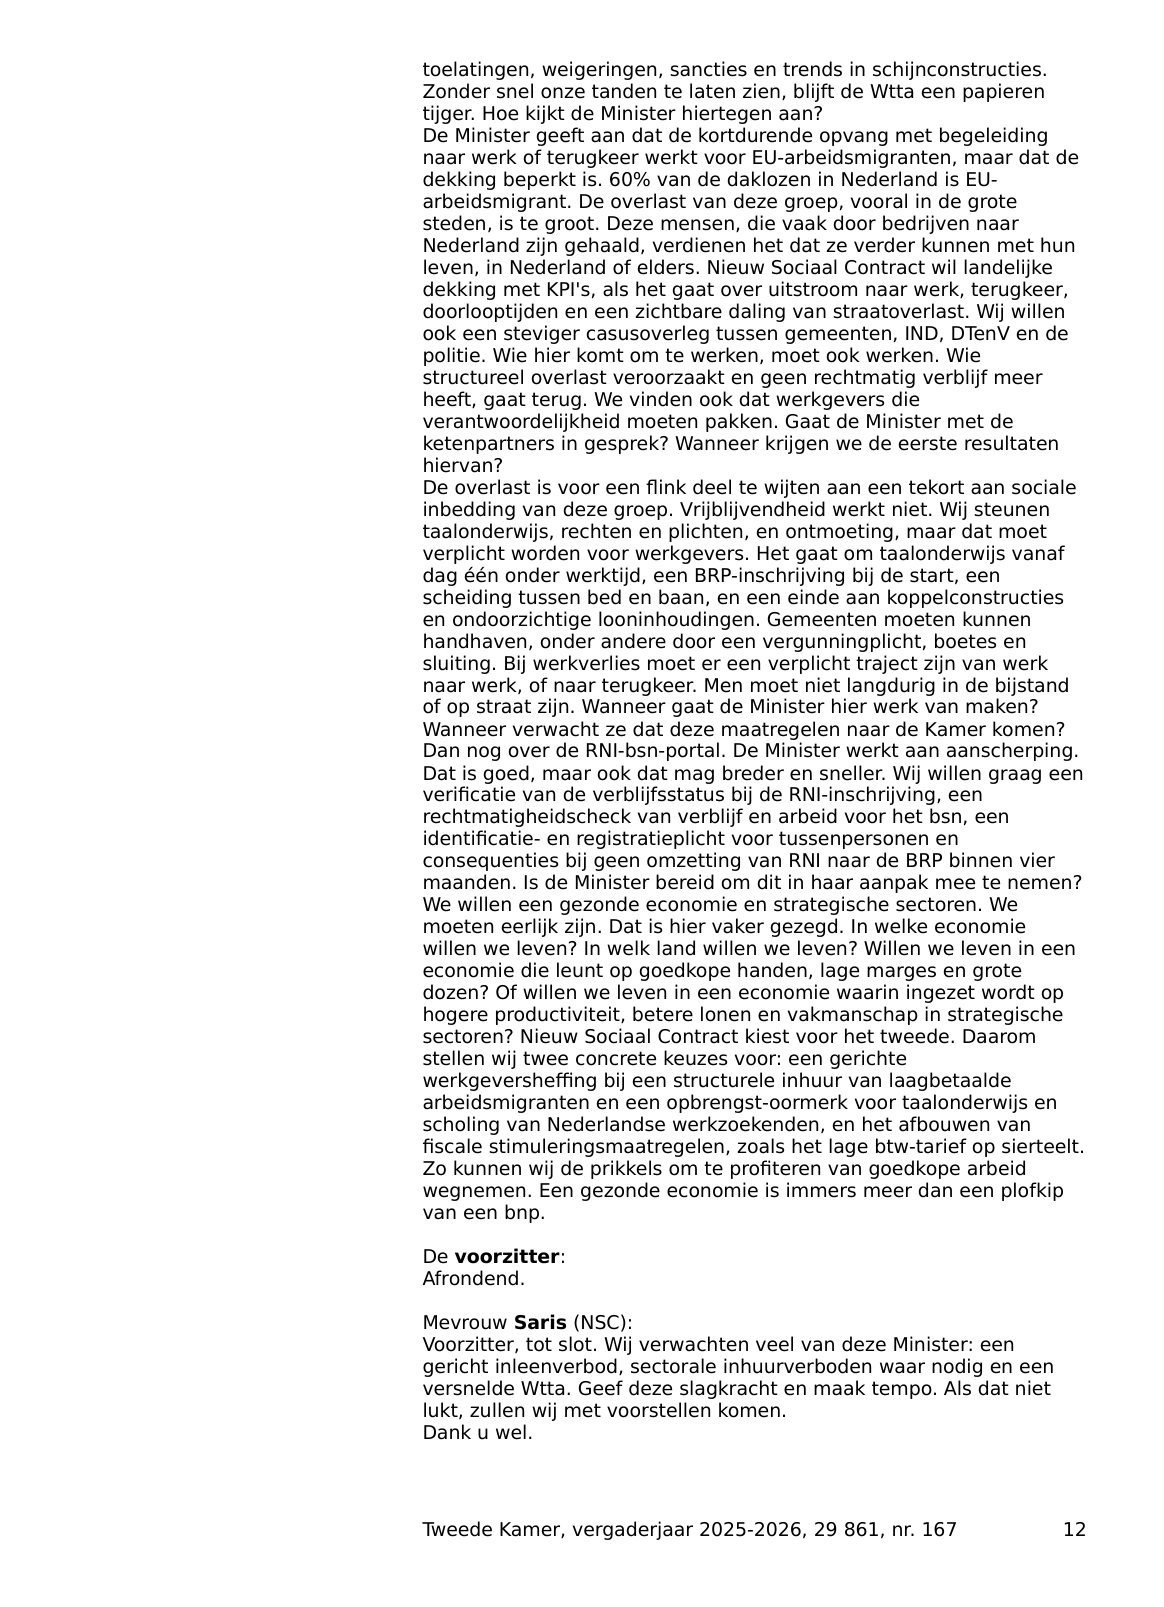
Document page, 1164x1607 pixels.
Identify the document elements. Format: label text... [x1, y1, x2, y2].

text Voorzitter, tot slot. Wij verwachten veel van deze Minister: een gericht inleenverbod, sectorale inhuurverboden waar nodig en een versnelde Wtta. Geef deze slagkracht en maak tempo. Als dat niet lukt, zullen wij met voorstellen komen. [422, 1334, 1087, 1422]
text We willen een gezonde economie en strategische sectoren. We moeten eerlijk zijn. Dat is hier vaker gezegd. In welke economie willen we leven? In welk land willen we leven? Willen we leven in een economie die leunt op goedkope handen, lage marges en grote dozen? Of willen we leven in een economie waarin ingezet wordt op hogere productiviteit, betere lonen en vakmanschap in strategische sectoren? Nieuw Sociaal Contract kiest voor het tweede. Daarom stellen wij twee concrete keuzes voor: een gerichte werkgeversheffing bij een structurele inhuur van laagbetaalde arbeidsmigranten en een opbrengst-oormerk voor taalonderwijs en scholing van Nederlandse werkzoekenden, en het afbouwen van fiscale stimuleringsmaatregelen, zoals het lage btw-tarief op sierteelt. Zo kunnen wij de prikkels om te profiteren van goedkope arbeid wegnemen. Een gezonde economie is immers meer dan een plofkip van een bnp. [422, 894, 1087, 1224]
text De Minister geeft aan dat de kortdurende opvang met begeleiding naar werk of terugkeer werkt voor EU-arbeidsmigranten, maar dat de dekking beperkt is. 60% van de daklozen in Nederland is EU-arbeidsmigrant. De overlast van deze groep, vooral in de grote steden, is te groot. Deze mensen, die vaak door bedrijven naar Nederland zijn gehaald, verdienen het dat ze verder kunnen met hun leven, in Nederland of elders. Nieuw Sociaal Contract wil landelijke dekking met KPI's, als het gaat over uitstroom naar werk, terugkeer, doorlooptijden en een zichtbare daling van straatoverlast. Wij willen ook een steviger casusoverleg tussen gemeenten, IND, DTenV en de politie. Wie hier komt om te werken, moet ook werken. Wie structureel overlast veroorzaakt en geen rechtmatig verblijf meer heeft, gaat terug. We vinden ook dat werkgevers die verantwoordelijkheid moeten pakken. Gaat de Minister met de ketenpartners in gesprek? Wanneer krijgen we de eerste resultaten hiervan? [422, 125, 1087, 477]
text Mevrouw Saris (NSC): [422, 1312, 1087, 1334]
text De overlast is voor een flink deel te wijten aan een tekort aan sociale inbedding van deze groep. Vrijblijvendheid werkt niet. Wij steunen taalonderwijs, rechten en plichten, en ontmoeting, maar dat moet verplicht worden voor werkgevers. Het gaat om taalonderwijs vanaf dag één onder werktijd, een BRP-inschrijving bij de start, een scheiding tussen bed en baan, en een einde aan koppelconstructies en ondoorzichtige looninhoudingen. Gemeenten moeten kunnen handhaven, onder andere door een vergunningplicht, boetes en sluiting. Bij werkverlies moet er een verplicht traject zijn van werk naar werk, of naar terugkeer. Men moet niet langdurig in de bijstand of op straat zijn. Wanneer gaat de Minister hier werk van maken? Wanneer verwacht ze dat deze maatregelen naar de Kamer komen? [422, 477, 1087, 740]
text Dan nog over de RNI-bsn-portal. De Minister werkt aan aanscherping. Dat is goed, maar ook dat mag breder en sneller. Wij willen graag een verificatie van de verblijfsstatus bij de RNI-inschrijving, een rechtmatigheidscheck van verblijf en arbeid voor het bsn, een identificatie- en registratieplicht voor tussenpersonen en consequenties bij geen omzetting van RNI naar de BRP binnen vier maanden. Is de Minister bereid om dit in haar aanpak mee te nemen? [422, 740, 1087, 894]
text Dank u wel. [422, 1422, 1087, 1444]
text De voorzitter: [422, 1246, 1087, 1268]
text Afrondend. [422, 1268, 1087, 1290]
text toelatingen, weigeringen, sancties en trends in schijnconstructies. Zonder snel onze tanden te laten zien, blijft de Wtta een papieren tijger. Hoe kijkt de Minister hiertegen aan? [422, 59, 1087, 125]
